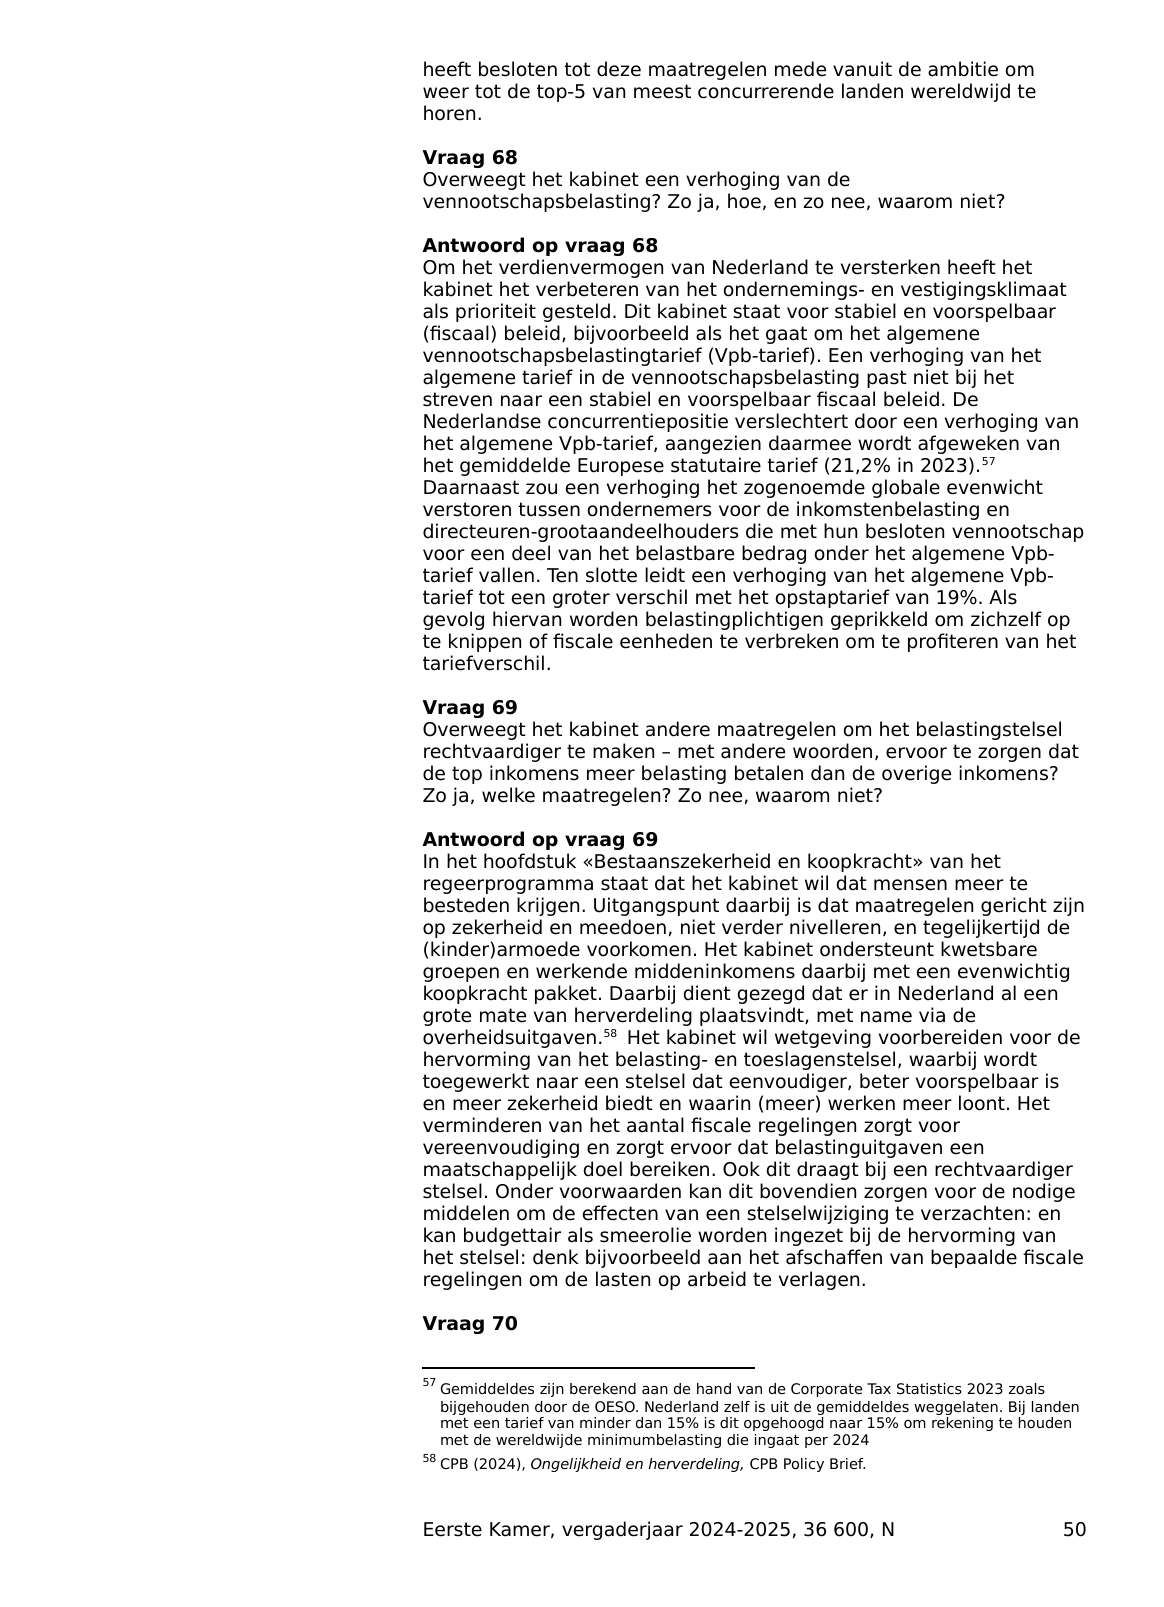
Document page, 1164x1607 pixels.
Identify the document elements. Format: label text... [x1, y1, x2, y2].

text Gemiddeldes zijn berekend aan de hand van de Corporate Tax Statistics 2023 zoals bijgehouden door de OESO. Nederland zelf is uit de gemiddeldes weggelaten. Bij landen met een tarief van minder dan 15% is dit opgehoogd naar 15% om rekening te houden met de wereldwijde minimumbelasting die ingaat per 2024 [422, 1377, 1087, 1449]
text Antwoord op vraag 68 [422, 235, 1087, 257]
text Om het verdienvermogen van Nederland te versterken heeft het kabinet het verbeteren van het ondernemings- en vestigingsklimaat als prioriteit gesteld. Dit kabinet staat voor stabiel en voorspelbaar (fiscaal) beleid, bijvoorbeeld als het gaat om het algemene vennootschapsbelastingtarief (Vpb-tarief). Een verhoging van het algemene tarief in de vennootschapsbelasting past niet bij het streven naar een stabiel en voorspelbaar fiscaal beleid. De Nederlandse concurrentiepositie verslechtert door een verhoging van het algemene Vpb-tarief, aangezien daarmee wordt afgeweken van het gemiddelde Europese statutaire tarief (21,2% in 2023). Daarnaast zou een verhoging het zogenoemde globale evenwicht verstoren tussen ondernemers voor de inkomstenbelasting en directeuren-grootaandeelhouders die met hun besloten vennootschap voor een deel van het belastbare bedrag onder het algemene Vpb-tarief vallen. Ten slotte leidt een verhoging van het algemene Vpb-tarief tot een groter verschil met het opstaptarief van 19%. Als gevolg hiervan worden belastingplichtigen geprikkeld om zichzelf op te knippen of fiscale eenheden te verbreken om te profiteren van het tariefverschil. [422, 257, 1087, 675]
text Vraag 70 [422, 1313, 1087, 1335]
text CPB (2024), Ongelijkheid en herverdeling, CPB Policy Brief. [422, 1452, 1087, 1474]
text heeft besloten tot deze maatregelen mede vanuit de ambitie om weer tot de top-5 van meest concurrerende landen wereldwijd te horen. [422, 59, 1087, 125]
text Overweegt het kabinet een verhoging van de vennootschapsbelasting? Zo ja, hoe, en zo nee, waarom niet? [422, 169, 1087, 213]
text Vraag 69 [422, 697, 1087, 719]
text Vraag 68 [422, 147, 1087, 169]
text Overweegt het kabinet andere maatregelen om het belastingstelsel rechtvaardiger te maken – met andere woorden, ervoor te zorgen dat de top inkomens meer belasting betalen dan de overige inkomens? Zo ja, welke maatregelen? Zo nee, waarom niet? [422, 719, 1087, 807]
text In het hoofdstuk «Bestaanszekerheid en koopkracht» van het regeerprogramma staat dat het kabinet wil dat mensen meer te besteden krijgen. Uitgangspunt daarbij is dat maatregelen gericht zijn op zekerheid en meedoen, niet verder nivelleren, en tegelijkertijd de (kinder)armoede voorkomen. Het kabinet ondersteunt kwetsbare groepen en werkende middeninkomens daarbij met een evenwichtig koopkracht pakket. Daarbij dient gezegd dat er in Nederland al een grote mate van herverdeling plaatsvindt, met name via de overheidsuitgaven. Het kabinet wil wetgeving voorbereiden voor de hervorming van het belasting- en toeslagenstelsel, waarbij wordt toegewerkt naar een stelsel dat eenvoudiger, beter voorspelbaar is en meer zekerheid biedt en waarin (meer) werken meer loont. Het verminderen van het aantal fiscale regelingen zorgt voor vereenvoudiging en zorgt ervoor dat belastinguitgaven een maatschappelijk doel bereiken. Ook dit draagt bij een rechtvaardiger stelsel. Onder voorwaarden kan dit bovendien zorgen voor de nodige middelen om de effecten van een stelselwijziging te verzachten: en kan budgettair als smeerolie worden ingezet bij de hervorming van het stelsel: denk bijvoorbeeld aan het afschaffen van bepaalde fiscale regelingen om de lasten op arbeid te verlagen. [422, 851, 1087, 1291]
text Antwoord op vraag 69 [422, 829, 1087, 851]
